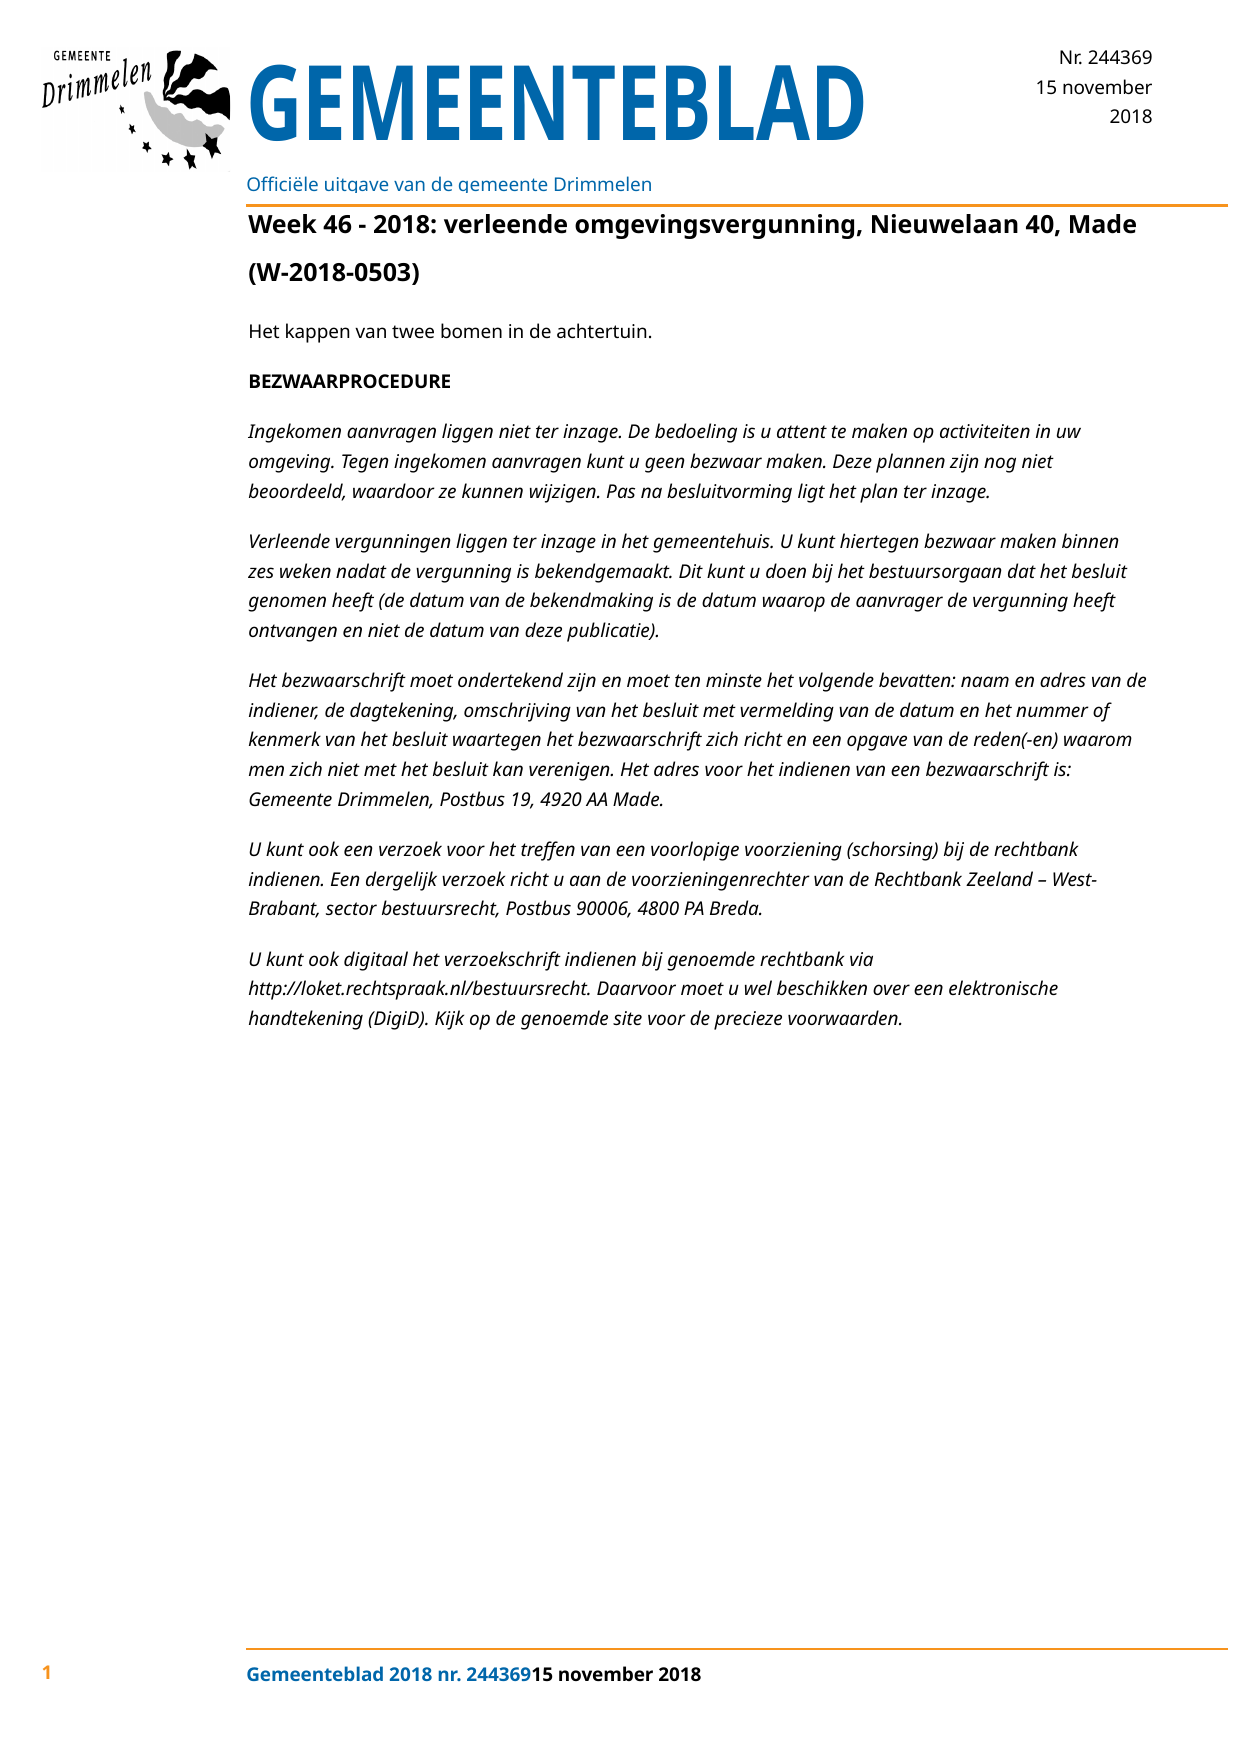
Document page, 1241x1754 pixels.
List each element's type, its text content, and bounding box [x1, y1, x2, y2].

text Het bezwaarschrift moet ondertekend zijn en moet ten minste het volgende bevatten: naam en adres van de indiener, de dagtekening, omschrijving van het besluit met vermelding van de datum en het nummer of kenmerk van het besluit waartegen het bezwaarschrift zich richt en een opgave van de reden(-en) waarom men zich niet met het besluit kan verenigen. Het adres voor het indienen van een bezwaarschrift is: Gemeente Drimmelen, Postbus 19, 4920 AA Made. [248, 667, 1152, 812]
text BEZWAARPROCEDURE [248, 368, 1152, 394]
text Week 46 - 2018: verleende omgevingsvergunning, Nieuwelaan 40, Made (W-2018-0503) [248, 207, 1152, 288]
picture [41, 47, 231, 172]
text Verleende vergunningen liggen ter inzage in het gemeentehuis. U kunt hiertegen bezwaar maken binnen zes weken nadat de vergunning is bekendgemaakt. Dit kunt u doen bij het bestuursorgaan dat het besluit genomen heeft (de datum van de bekendmaking is de datum waarop de aanvrager de vergunning heeft ontvangen en niet de datum van deze publicatie). [248, 528, 1152, 643]
text U kunt ook digitaal het verzoekschrift indienen bij genoemde rechtbank via http://loket.rechtspraak.nl/bestuursrecht. Daarvoor moet u wel beschikken over een elektronische handtekening (DigiD). Kijk op de genoemde site voor de precieze voorwaarden. [248, 946, 1152, 1031]
text Ingekomen aanvragen liggen niet ter inzage. De bedoeling is u attent te maken op activiteiten in uw omgeving. Tegen ingekomen aanvragen kunt u geen bezwaar maken. Deze plannen zijn nog niet beoordeeld, waardoor ze kunnen wijzigen. Pas na besluitvorming ligt het plan ter inzage. [248, 419, 1152, 504]
text Het kappen van twee bomen in de achtertuin. [248, 318, 1152, 344]
text U kunt ook een verzoek voor het treffen van een voorlopige voorziening (schorsing) bij de rechtbank indienen. Een dergelijk verzoek richt u aan de voorzieningenrechter van de Rechtbank Zeeland – West-Brabant, sector bestuursrecht, Postbus 90006, 4800 PA Breda. [248, 836, 1152, 921]
